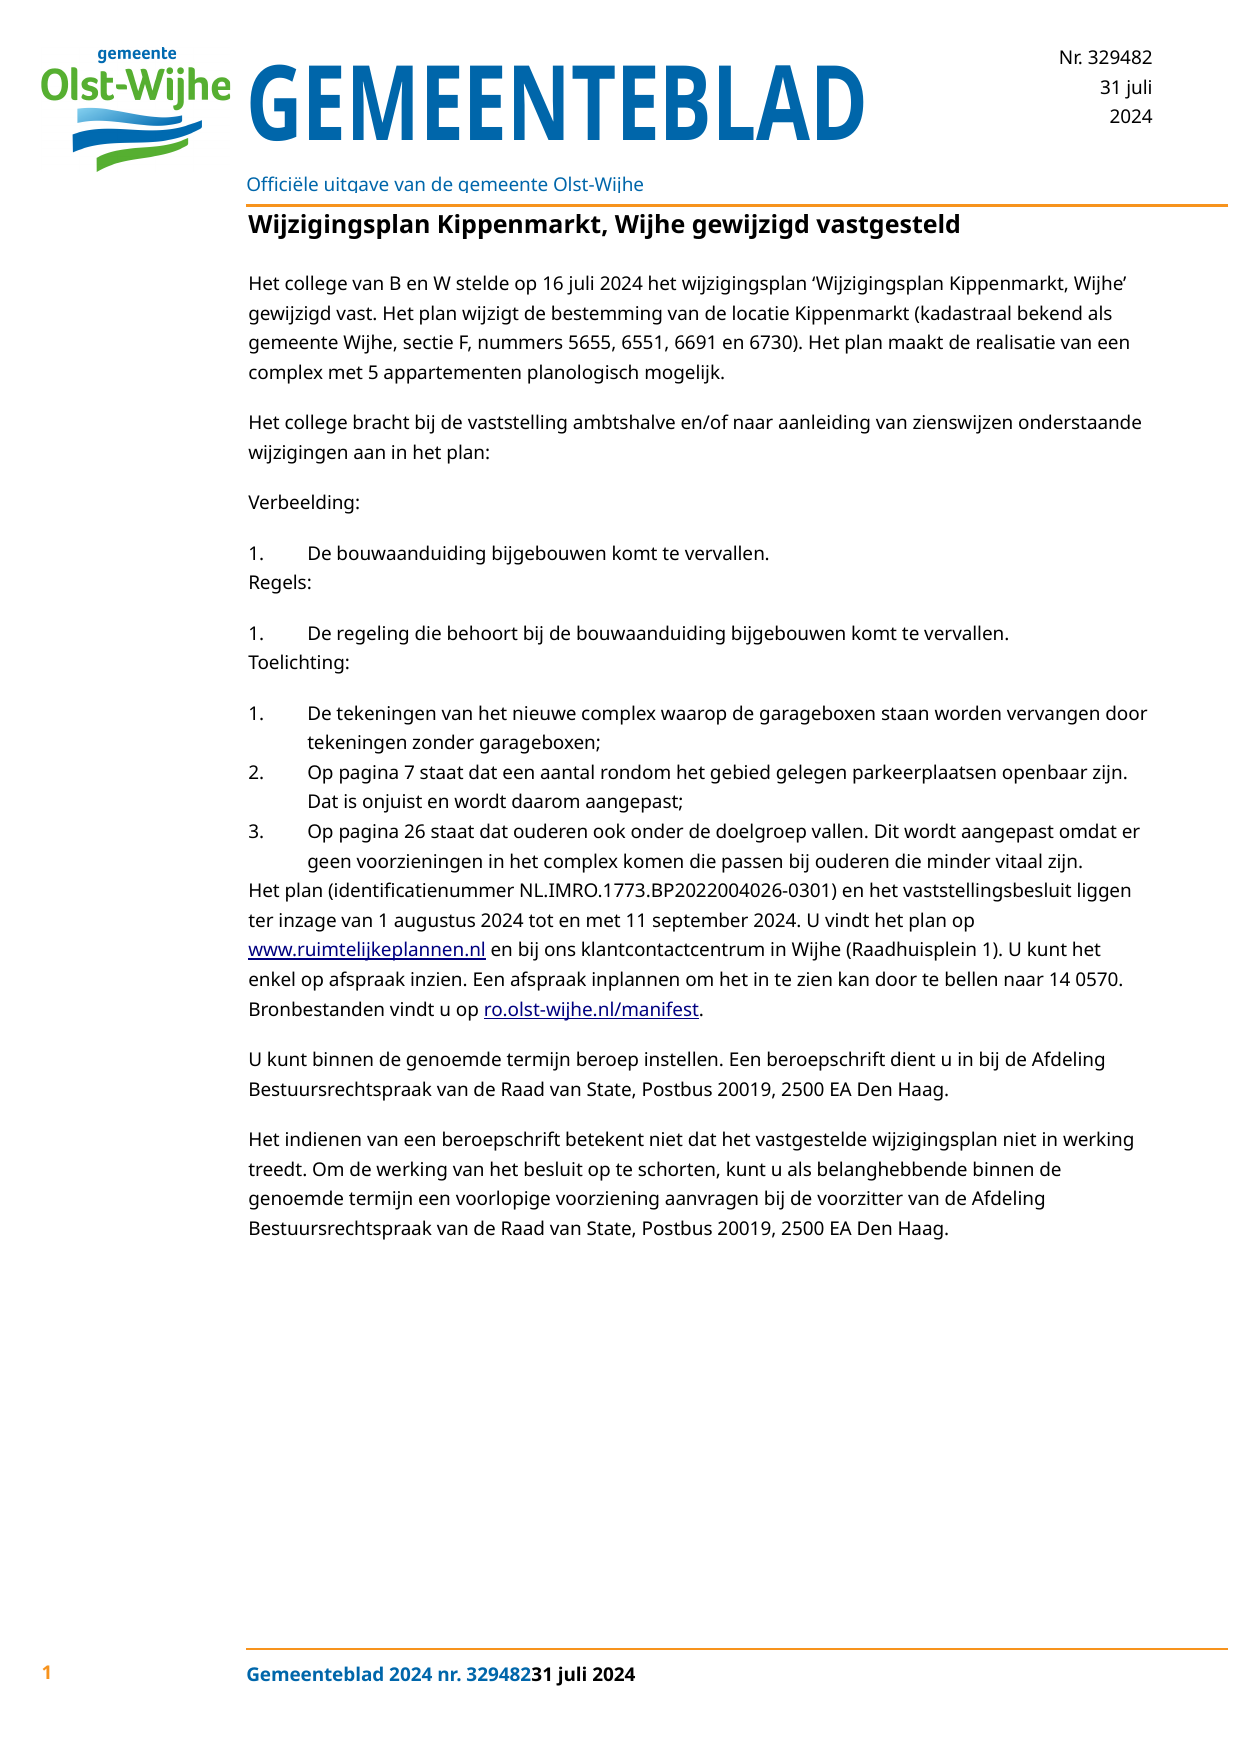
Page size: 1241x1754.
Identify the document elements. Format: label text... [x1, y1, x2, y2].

picture [41, 47, 231, 172]
text Wijzigingsplan Kippenmarkt, Wijhe gewijzigd vastgesteld [248, 207, 1152, 241]
text Het college van B en W stelde op 16 juli 2024 het wijzigingsplan ‘Wijzigingsplan Kippenmarkt, Wijhe’ gewijzigd vast. Het plan wijzigt de bestemming van de locatie Kippenmarkt (kadastraal bekend als gemeente Wijhe, sectie F, nummers 5655, 6551, 6691 en 6730). Het plan maakt de realisatie van een complex met 5 appartementen planologisch mogelijk. [248, 270, 1152, 385]
text Het indienen van een beroepschrift betekent niet dat het vastgestelde wijzigingsplan niet in werking treedt. Om de werking van het besluit op te schorten, kunt u als belanghebbende binnen de genoemde termijn een voorlopige voorziening aanvragen bij de voorzitter van de Afdeling Bestuursrechtspraak van de Raad van State, Postbus 20019, 2500 EA Den Haag. [248, 1126, 1152, 1241]
text U kunt binnen de genoemde termijn beroep instellen. Een beroepschrift dient u in bij de Afdeling Bestuursrechtspraak van de Raad van State, Postbus 20019, 2500 EA Den Haag. [248, 1046, 1152, 1101]
text Het college bracht bij de vaststelling ambtshalve en/of naar aanleiding van zienswijzen onderstaande wijzigingen aan in het plan: [248, 409, 1152, 465]
text Verbeelding: [248, 489, 1152, 515]
list De regeling die behoort bij de bouwaanduiding bijgebouwen komt te vervallen. [248, 620, 1152, 646]
text Regels: [248, 569, 1152, 595]
list Op pagina 26 staat dat ouderen ook onder de doelgroep vallen. Dit wordt aangepast omdat er geen voorzieningen in het complex komen die passen bij ouderen die minder vitaal zijn. [248, 818, 1152, 873]
text Het plan (identificatienummer NL.IMRO.1773.BP2022004026-0301) en het vaststellingsbesluit liggen ter inzage van 1 augustus 2024 tot en met 11 september 2024. U vindt het plan op www.ruimtelijkeplannen.nl en bij ons klantcontactcentrum in Wijhe (Raadhuisplein 1). U kunt het enkel op afspraak inzien. Een afspraak inplannen om het in te zien kan door te bellen naar 14 0570. Bronbestanden vindt u op ro.olst-wijhe.nl/manifest. [248, 877, 1152, 1021]
list De tekeningen van het nieuwe complex waarop de garageboxen staan worden vervangen door tekeningen zonder garageboxen; [248, 700, 1152, 755]
text Toelichting: [248, 649, 1152, 675]
list Op pagina 7 staat dat een aantal rondom het gebied gelegen parkeerplaatsen openbaar zijn. Dat is onjuist en wordt daarom aangepast; [248, 759, 1152, 814]
list De bouwaanduiding bijgebouwen komt te vervallen. [248, 540, 1152, 566]
